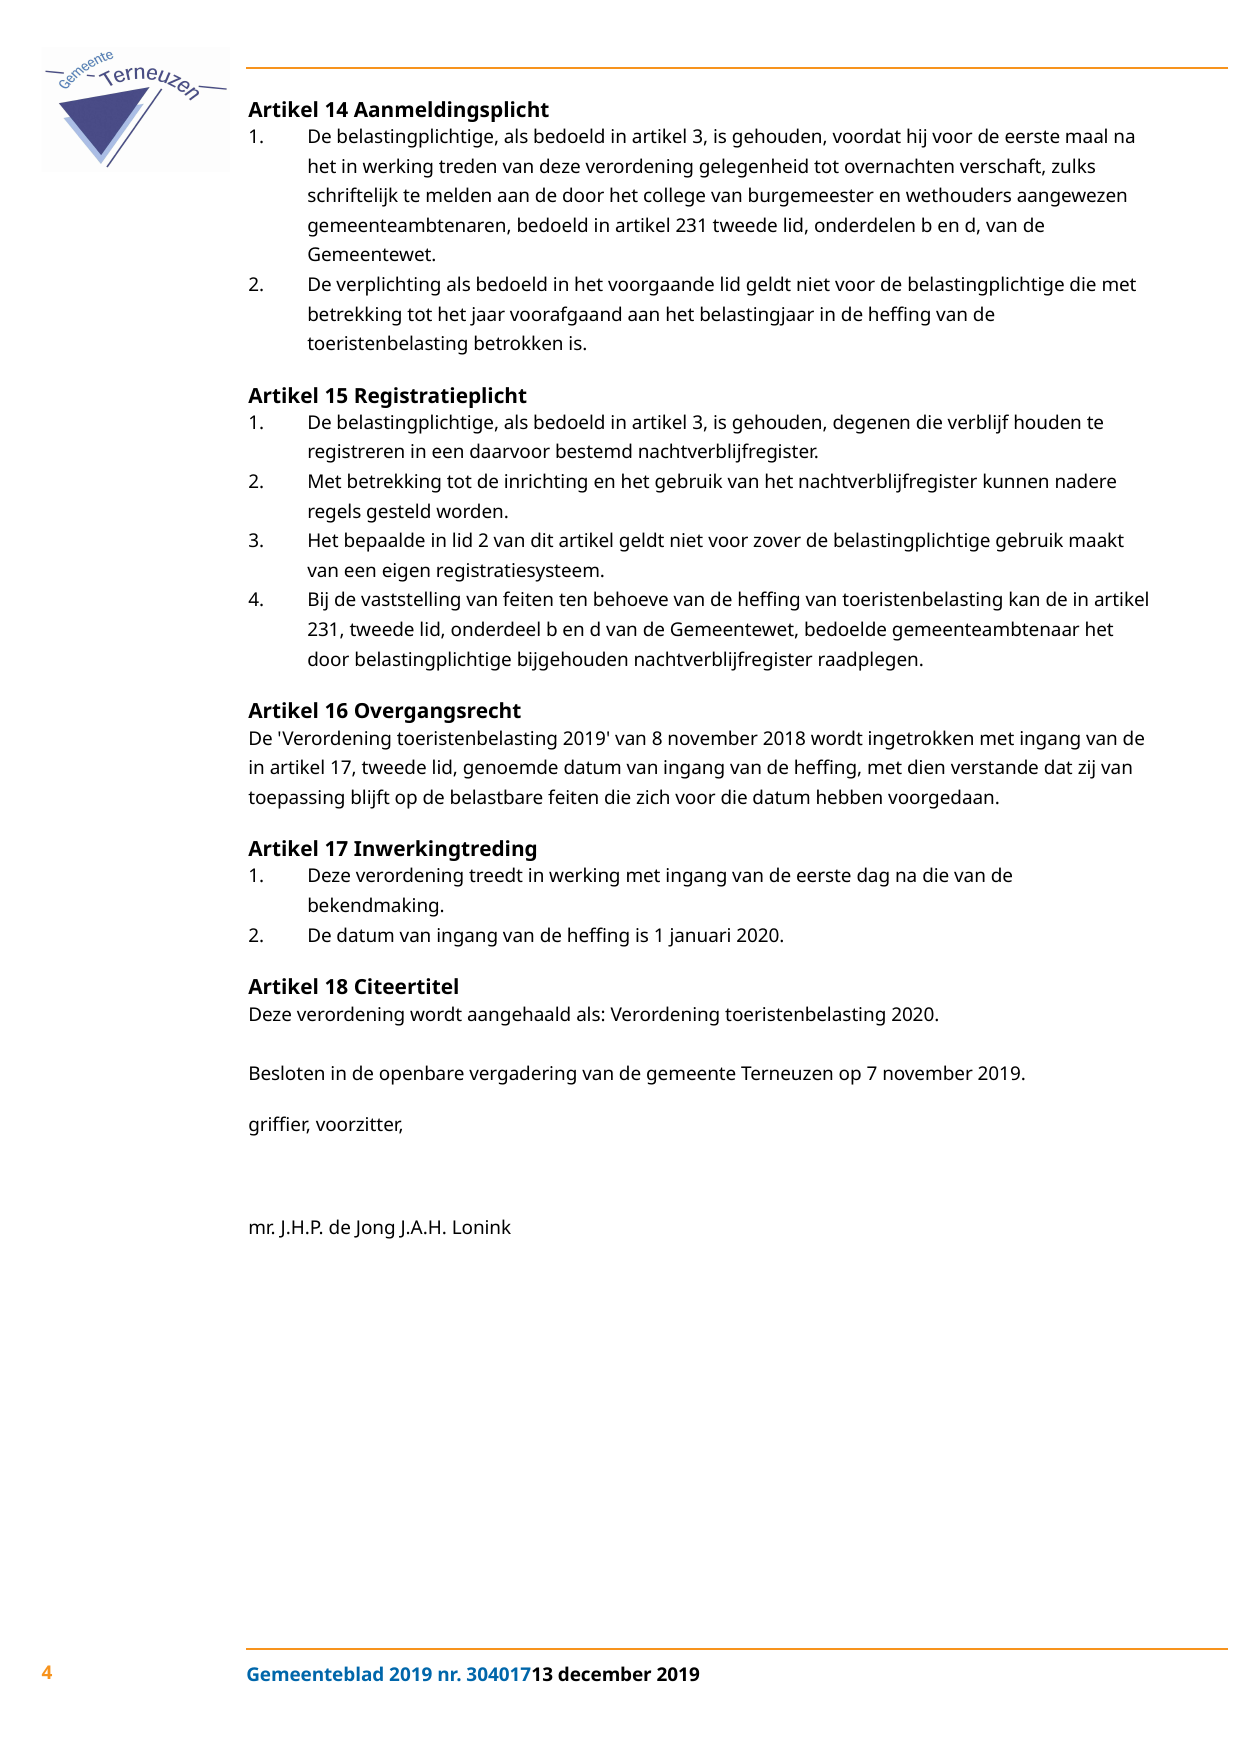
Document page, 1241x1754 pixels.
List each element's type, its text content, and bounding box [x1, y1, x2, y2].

list Deze verordening treedt in werking met ingang van de eerste dag na die van de bekendmaking. [248, 863, 1152, 918]
text Artikel 14 Aanmeldingsplicht [248, 95, 1152, 123]
list Het bepaalde in lid 2 van dit artikel geldt niet voor zover de belastingplichtige gebruik maakt van een eigen registratiesysteem. [248, 527, 1152, 583]
list De datum van ingang van de heffing is 1 januari 2020. [248, 922, 1152, 948]
text Artikel 16 Overgangsrecht [248, 696, 1152, 725]
text griffier, voorzitter, [248, 1111, 1152, 1137]
list Bij de vaststelling van feiten ten behoeve van de heffing van toeristenbelasting kan de in artikel 231, tweede lid, onderdeel b en d van de Gemeentewet, bedoelde gemeenteambtenaar het door belastingplichtige bijgehouden nachtverblijfregister raadplegen. [248, 587, 1152, 672]
list De verplichting als bedoeld in het voorgaande lid geldt niet voor de belastingplichtige die met betrekking tot het jaar voorafgaand aan het belastingjaar in de heffing van de toeristenbelasting betrokken is. [248, 271, 1152, 356]
text Besloten in de openbare vergadering van de gemeente Terneuzen op 7 november 2019. [248, 1060, 1152, 1086]
text mr. J.H.P. de Jong J.A.H. Lonink [248, 1214, 1152, 1240]
text Artikel 17 Inwerkingtreding [248, 834, 1152, 863]
list De belastingplichtige, als bedoeld in artikel 3, is gehouden, degenen die verblijf houden te registreren in een daarvoor bestemd nachtverblijfregister. [248, 409, 1152, 464]
text Artikel 18 Citeertitel [248, 972, 1152, 1001]
text Deze verordening wordt aangehaald als: Verordening toeristenbelasting 2020. [248, 1001, 1152, 1026]
picture [41, 47, 231, 172]
list Met betrekking tot de inrichting en het gebruik van het nachtverblijfregister kunnen nadere regels gesteld worden. [248, 468, 1152, 524]
text De 'Verordening toeristenbelasting 2019' van 8 november 2018 wordt ingetrokken met ingang van de in artikel 17, tweede lid, genoemde datum van ingang van de heffing, met dien verstande dat zij van toepassing blijft op de belastbare feiten die zich voor die datum hebben voorgedaan. [248, 725, 1152, 809]
text Artikel 15 Registratieplicht [248, 381, 1152, 409]
list De belastingplichtige, als bedoeld in artikel 3, is gehouden, voordat hij voor de eerste maal na het in werking treden van deze verordening gelegenheid tot overnachten verschaft, zulks schriftelijk te melden aan de door het college van burgemeester en wethouders aangewezen gemeenteambtenaren, bedoeld in artikel 231 tweede lid, onderdelen b en d, van de Gemeentewet. [248, 123, 1152, 267]
